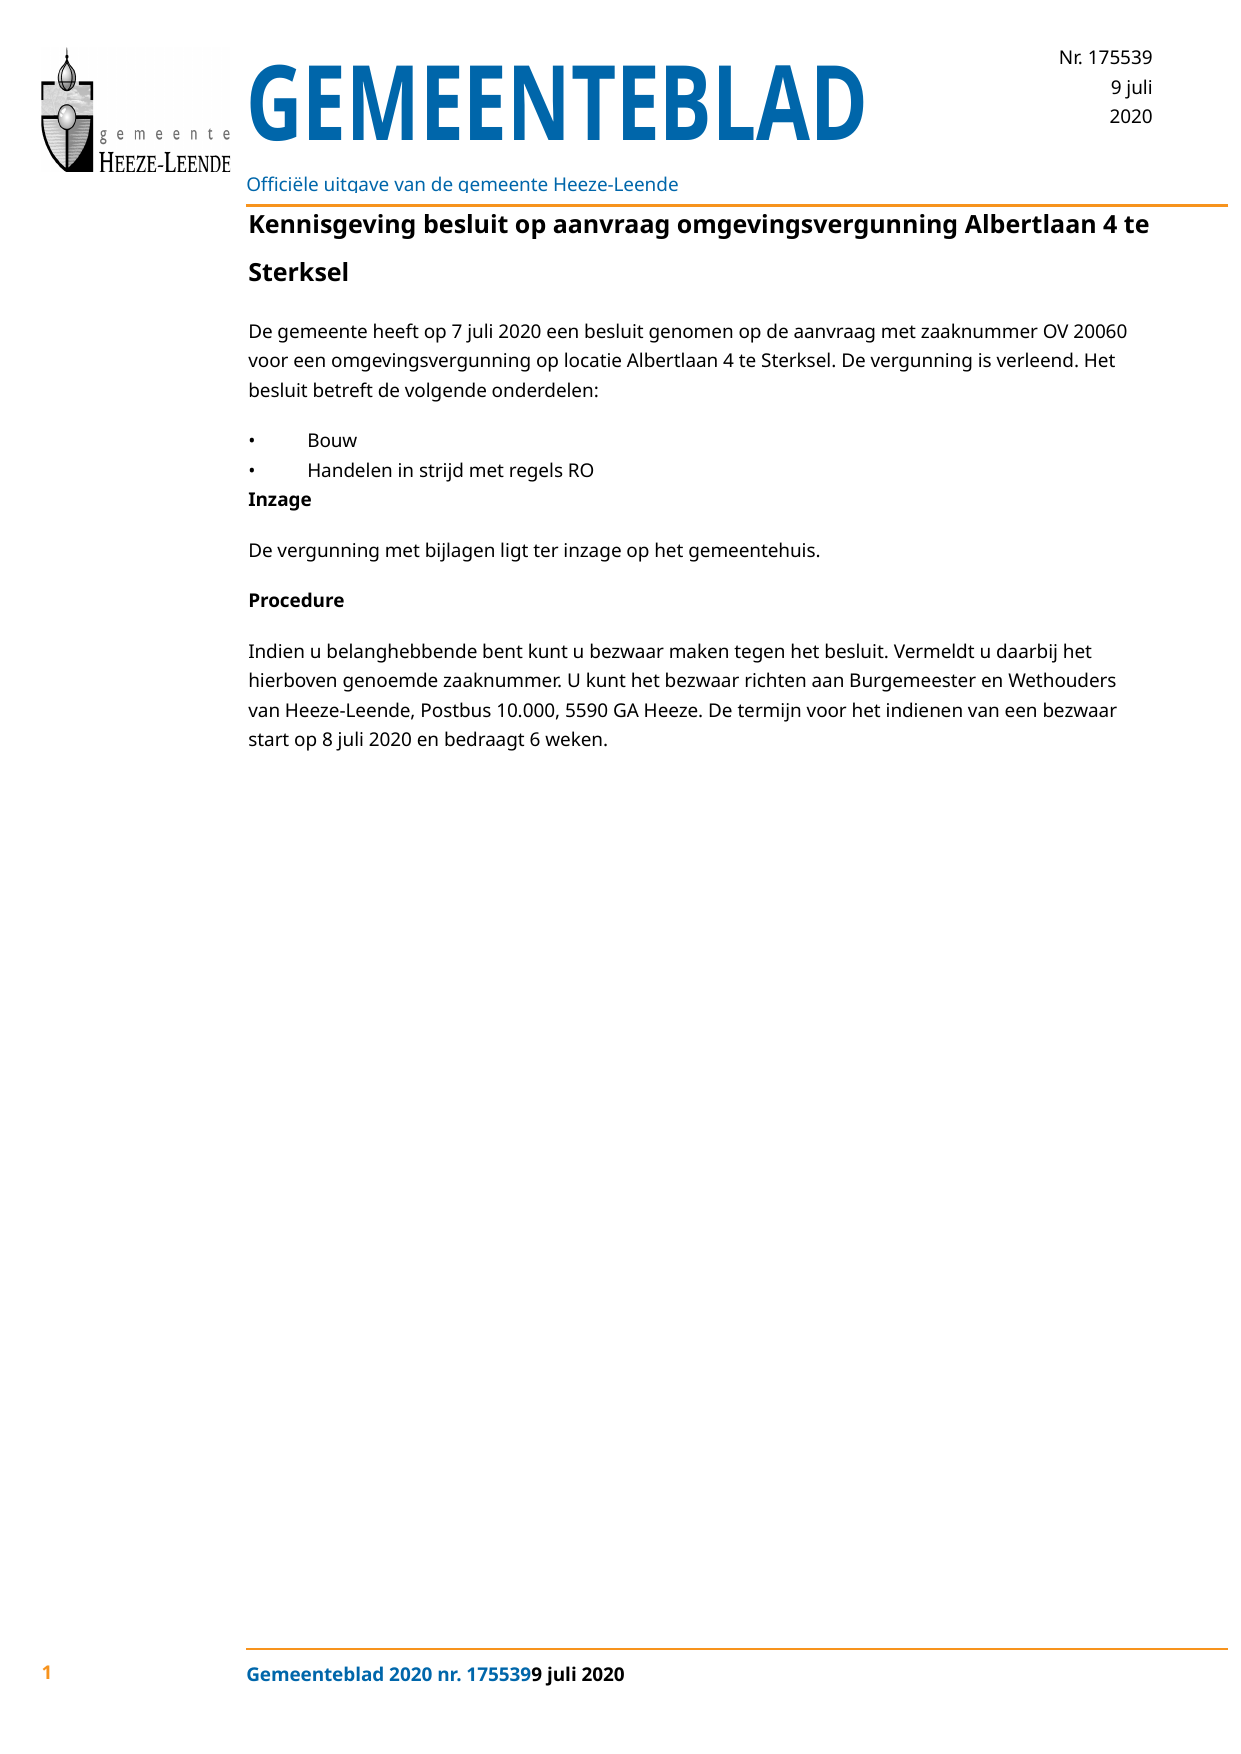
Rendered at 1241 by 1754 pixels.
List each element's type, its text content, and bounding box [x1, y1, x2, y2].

text De gemeente heeft op 7 juli 2020 een besluit genomen op de aanvraag met zaaknummer OV 20060 voor een omgevingsvergunning op locatie Albertlaan 4 te Sterksel. De vergunning is verleend. Het besluit betreft de volgende onderdelen: [248, 318, 1152, 403]
list Bouw [248, 427, 1152, 453]
picture [41, 47, 231, 172]
text Kennisgeving besluit op aanvraag omgevingsvergunning Albertlaan 4 te Sterksel [248, 207, 1152, 288]
text Procedure [248, 587, 1152, 613]
text De vergunning met bijlagen ligt ter inzage op het gemeentehuis. [248, 537, 1152, 563]
text Inzage [248, 487, 1152, 512]
text Indien u belanghebbende bent kunt u bezwaar maken tegen het besluit. Vermeldt u daarbij het hierboven genoemde zaaknummer. U kunt het bezwaar richten aan Burgemeester en Wethouders van Heeze-Leende, Postbus 10.000, 5590 GA Heeze. De termijn voor het indienen van een bezwaar start op 8 juli 2020 en bedraagt 6 weken. [248, 638, 1152, 752]
list Handelen in strijd met regels RO [248, 457, 1152, 483]
